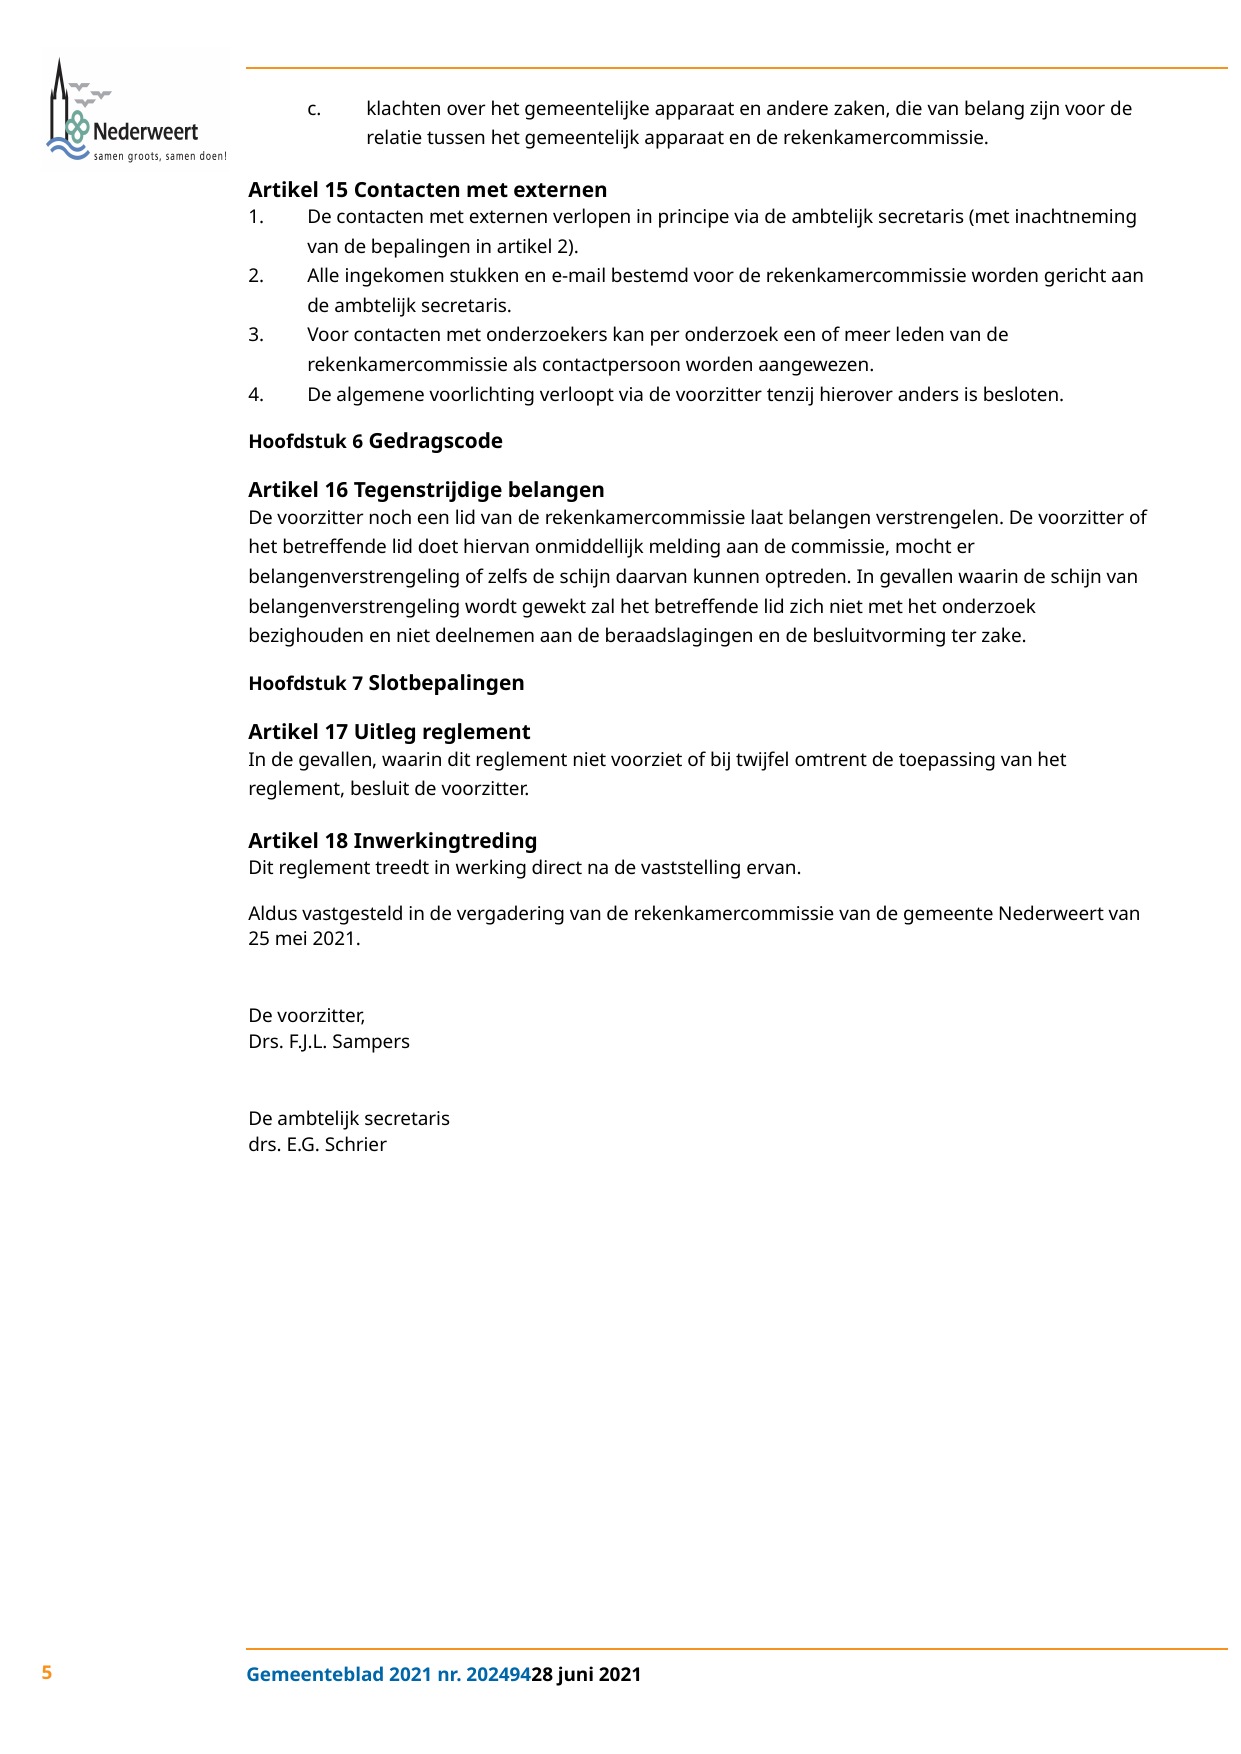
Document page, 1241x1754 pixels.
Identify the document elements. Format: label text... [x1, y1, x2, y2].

text Dit reglement treedt in werking direct na de vaststelling ervan. [248, 854, 1152, 880]
list De algemene voorlichting verloopt via de voorzitter tenzij hierover anders is besloten. [248, 381, 1152, 406]
text Hoofdstuk 6 Gedragscode [248, 426, 1152, 455]
list De contacten met externen verlopen in principe via de ambtelijk secretaris (met inachtneming van de bepalingen in artikel 2). [248, 203, 1152, 258]
text Hoofdstuk 7 Slotbepalingen [248, 668, 1152, 696]
text De voorzitter noch een lid van de rekenkamercommissie laat belangen verstrengelen. De voorzitter of het betreffende lid doet hiervan onmiddellijk melding aan de commissie, mocht er belangenverstrengeling of zelfs de schijn daarvan kunnen optreden. In gevallen waarin de schijn van belangenverstrengeling wordt gewekt zal het betreffende lid zich niet met het onderzoek bezighouden en niet deelnemen aan de beraadslagingen en de besluitvorming ter zake. [248, 504, 1152, 648]
text De voorzitter, [248, 1003, 1152, 1028]
picture [41, 47, 231, 172]
list Alle ingekomen stukken en e-mail bestemd voor de rekenkamercommissie worden gericht aan de ambtelijk secretaris. [248, 262, 1152, 318]
text De ambtelijk secretaris [248, 1106, 1152, 1131]
text Aldus vastgesteld in de vergadering van de rekenkamercommissie van de gemeente Nederweert van 25 mei 2021. [248, 900, 1152, 951]
text Artikel 17 Uitleg reglement [248, 717, 1152, 746]
text drs. E.G. Schrier [248, 1131, 1152, 1157]
text In de gevallen, waarin dit reglement niet voorziet of bij twijfel omtrent de toepassing van het reglement, besluit de voorzitter. [248, 746, 1152, 801]
list klachten over het gemeentelijke apparaat en andere zaken, die van belang zijn voor de relatie tussen het gemeentelijk apparaat en de rekenkamercommissie. [307, 95, 1152, 150]
text Artikel 15 Contacten met externen [248, 175, 1152, 203]
list Voor contacten met onderzoekers kan per onderzoek een of meer leden van de rekenkamercommissie als contactpersoon worden aangewezen. [248, 322, 1152, 377]
text Drs. F.J.L. Sampers [248, 1028, 1152, 1054]
text Artikel 18 Inwerkingtreding [248, 826, 1152, 854]
text Artikel 16 Tegenstrijdige belangen [248, 476, 1152, 504]
